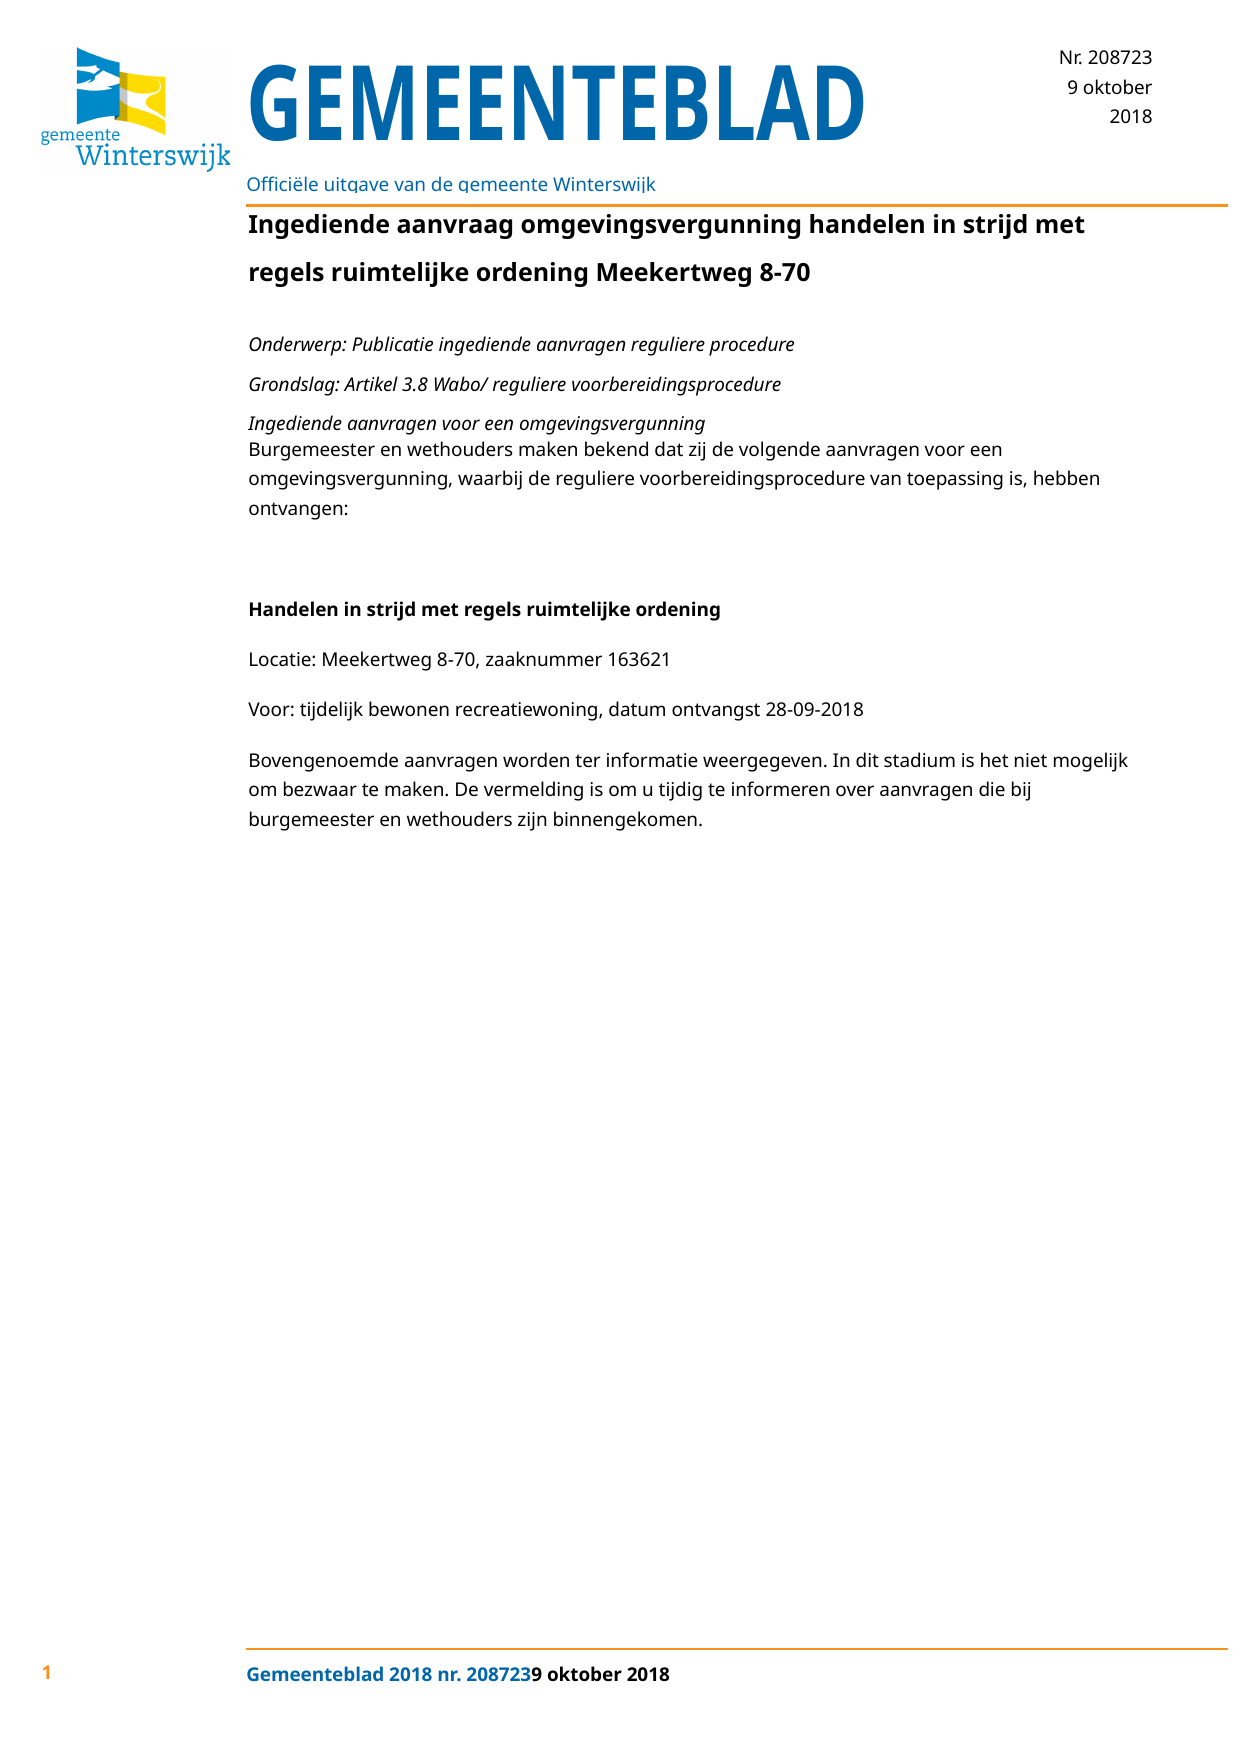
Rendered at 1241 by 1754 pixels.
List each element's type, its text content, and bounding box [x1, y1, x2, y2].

text Handelen in strijd met regels ruimtelijke ordening [248, 596, 1152, 621]
text Grondslag: Artikel 3.8 Wabo/ reguliere voorbereidingsprocedure [248, 371, 1152, 396]
text Locatie: Meekertweg 8-70, zaaknummer 163621 [248, 646, 1152, 672]
text Ingediende aanvraag omgevingsvergunning handelen in strijd met regels ruimtelijke ordening Meekertweg 8-70 [248, 207, 1152, 288]
text Bovengenoemde aanvragen worden ter informatie weergegeven. In dit stadium is het niet mogelijk om bezwaar te maken. De vermelding is om u tijdig te informeren over aanvragen die bij burgemeester en wethouders zijn binnengekomen. [248, 747, 1152, 832]
picture [41, 47, 231, 172]
text Onderwerp: Publicatie ingediende aanvragen reguliere procedure [248, 331, 1152, 357]
picture [225, 153, 231, 162]
text Ingediende aanvragen voor een omgevingsvergunning [248, 410, 1152, 436]
text Voor: tijdelijk bewonen recreatiewoning, datum ontvangst 28-09-2018 [248, 697, 1152, 722]
text Burgemeester en wethouders maken bekend dat zij de volgende aanvragen voor een omgevingsvergunning, waarbij de reguliere voorbereidingsprocedure van toepassing is, hebben ontvangen: [248, 436, 1152, 521]
